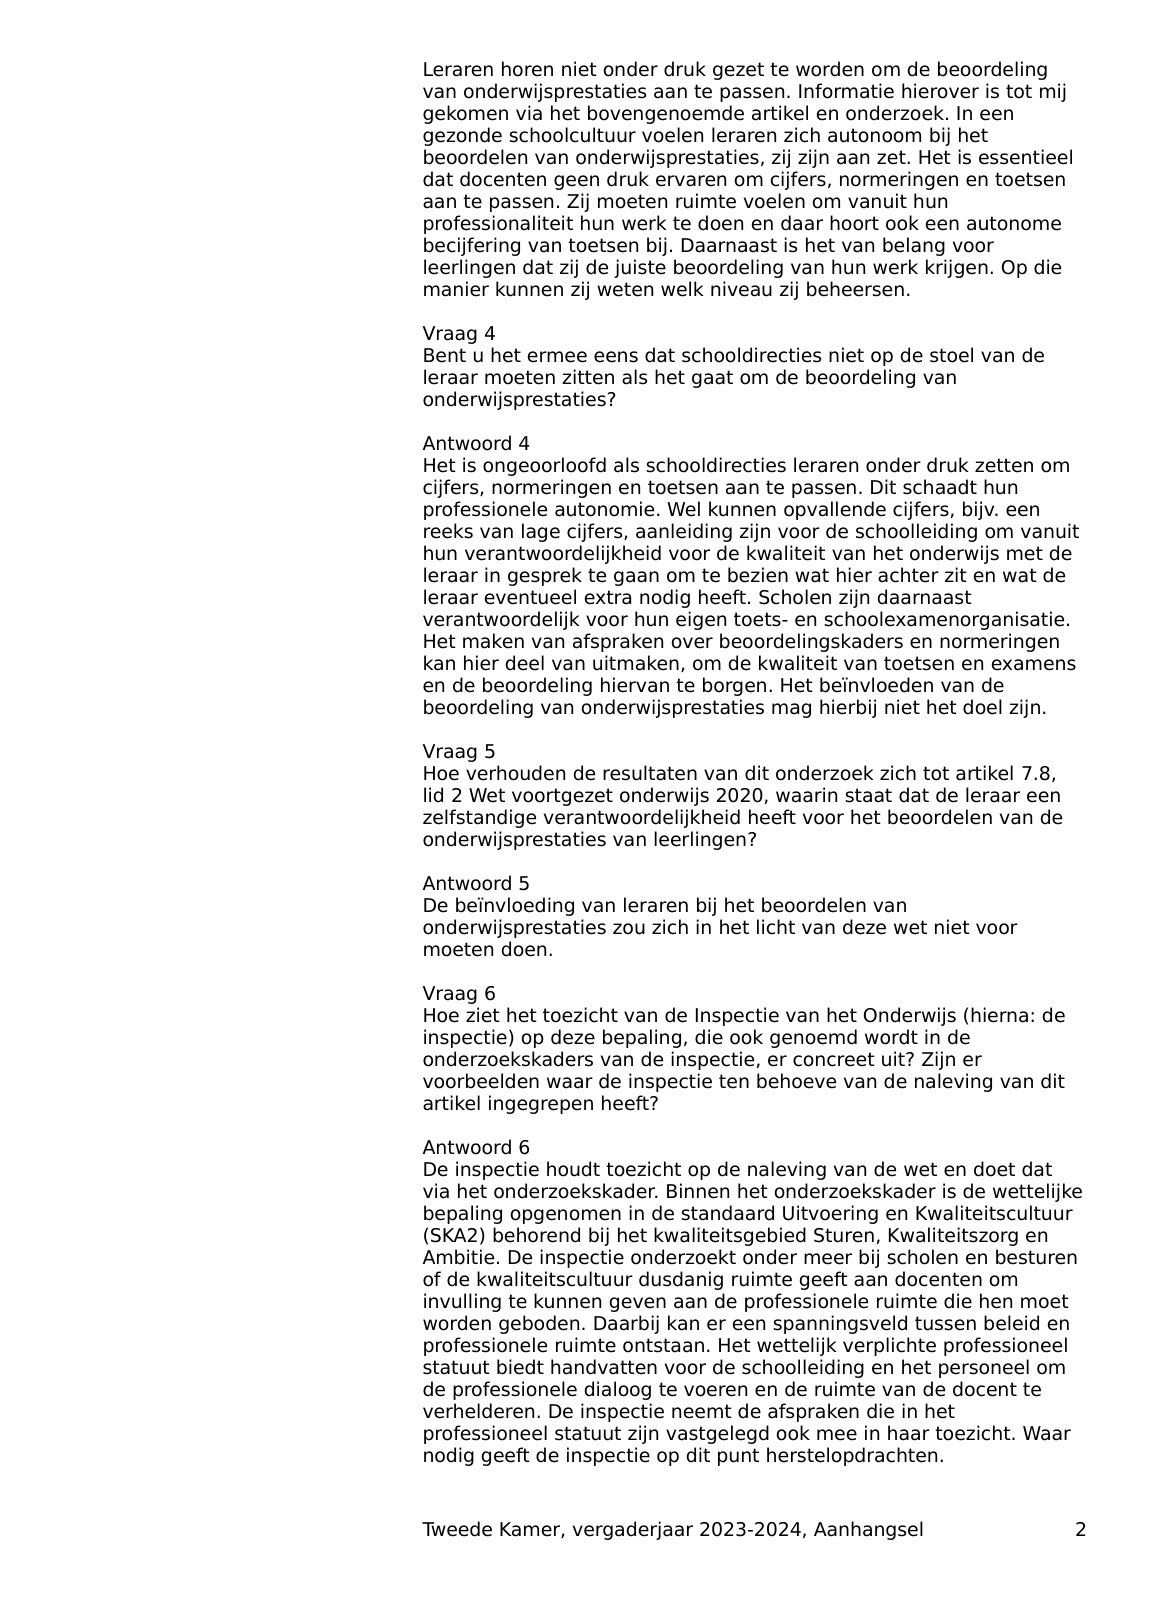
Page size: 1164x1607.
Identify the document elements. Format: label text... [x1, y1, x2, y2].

text Vraag 6 [422, 983, 1087, 1005]
text Antwoord 5 [422, 873, 1087, 895]
text Antwoord 4 [422, 433, 1087, 455]
text Leraren horen niet onder druk gezet te worden om de beoordeling van onderwijsprestaties aan te passen. Informatie hierover is tot mij gekomen via het bovengenoemde artikel en onderzoek. In een gezonde schoolcultuur voelen leraren zich autonoom bij het beoordelen van onderwijsprestaties, zij zijn aan zet. Het is essentieel dat docenten geen druk ervaren om cijfers, normeringen en toetsen aan te passen. Zij moeten ruimte voelen om vanuit hun professionaliteit hun werk te doen en daar hoort ook een autonome becijfering van toetsen bij. Daarnaast is het van belang voor leerlingen dat zij de juiste beoordeling van hun werk krijgen. Op die manier kunnen zij weten welk niveau zij beheersen. [422, 59, 1087, 301]
text Antwoord 6 [422, 1137, 1087, 1159]
text Vraag 5 [422, 741, 1087, 763]
text Hoe verhouden de resultaten van dit onderzoek zich tot artikel 7.8, lid 2 Wet voortgezet onderwijs 2020, waarin staat dat de leraar een zelfstandige verantwoordelijkheid heeft voor het beoordelen van de onderwijsprestaties van leerlingen? [422, 763, 1087, 851]
text Hoe ziet het toezicht van de Inspectie van het Onderwijs (hierna: de inspectie) op deze bepaling, die ook genoemd wordt in de onderzoekskaders van de inspectie, er concreet uit? Zijn er voorbeelden waar de inspectie ten behoeve van de naleving van dit artikel ingegrepen heeft? [422, 1005, 1087, 1115]
text Het is ongeoorloofd als schooldirecties leraren onder druk zetten om cijfers, normeringen en toetsen aan te passen. Dit schaadt hun professionele autonomie. Wel kunnen opvallende cijfers, bijv. een reeks van lage cijfers, aanleiding zijn voor de schoolleiding om vanuit hun verantwoordelijkheid voor de kwaliteit van het onderwijs met de leraar in gesprek te gaan om te bezien wat hier achter zit en wat de leraar eventueel extra nodig heeft. Scholen zijn daarnaast verantwoordelijk voor hun eigen toets- en schoolexamenorganisatie. Het maken van afspraken over beoordelingskaders en normeringen kan hier deel van uitmaken, om de kwaliteit van toetsen en examens en de beoordeling hiervan te borgen. Het beïnvloeden van de beoordeling van onderwijsprestaties mag hierbij niet het doel zijn. [422, 455, 1087, 719]
text De inspectie houdt toezicht op de naleving van de wet en doet dat via het onderzoekskader. Binnen het onderzoekskader is de wettelijke bepaling opgenomen in de standaard Uitvoering en Kwaliteitscultuur (SKA2) behorend bij het kwaliteitsgebied Sturen, Kwaliteitszorg en Ambitie. De inspectie onderzoekt onder meer bij scholen en besturen of de kwaliteitscultuur dusdanig ruimte geeft aan docenten om invulling te kunnen geven aan de professionele ruimte die hen moet worden geboden. Daarbij kan er een spanningsveld tussen beleid en professionele ruimte ontstaan. Het wettelijk verplichte professioneel statuut biedt handvatten voor de schoolleiding en het personeel om de professionele dialoog te voeren en de ruimte van de docent te verhelderen. De inspectie neemt de afspraken die in het professioneel statuut zijn vastgelegd ook mee in haar toezicht. Waar nodig geeft de inspectie op dit punt herstelopdrachten. [422, 1159, 1087, 1467]
text De beïnvloeding van leraren bij het beoordelen van onderwijsprestaties zou zich in het licht van deze wet niet voor moeten doen. [422, 895, 1087, 961]
text Bent u het ermee eens dat schooldirecties niet op de stoel van de leraar moeten zitten als het gaat om de beoordeling van onderwijsprestaties? [422, 345, 1087, 411]
text Vraag 4 [422, 323, 1087, 345]
